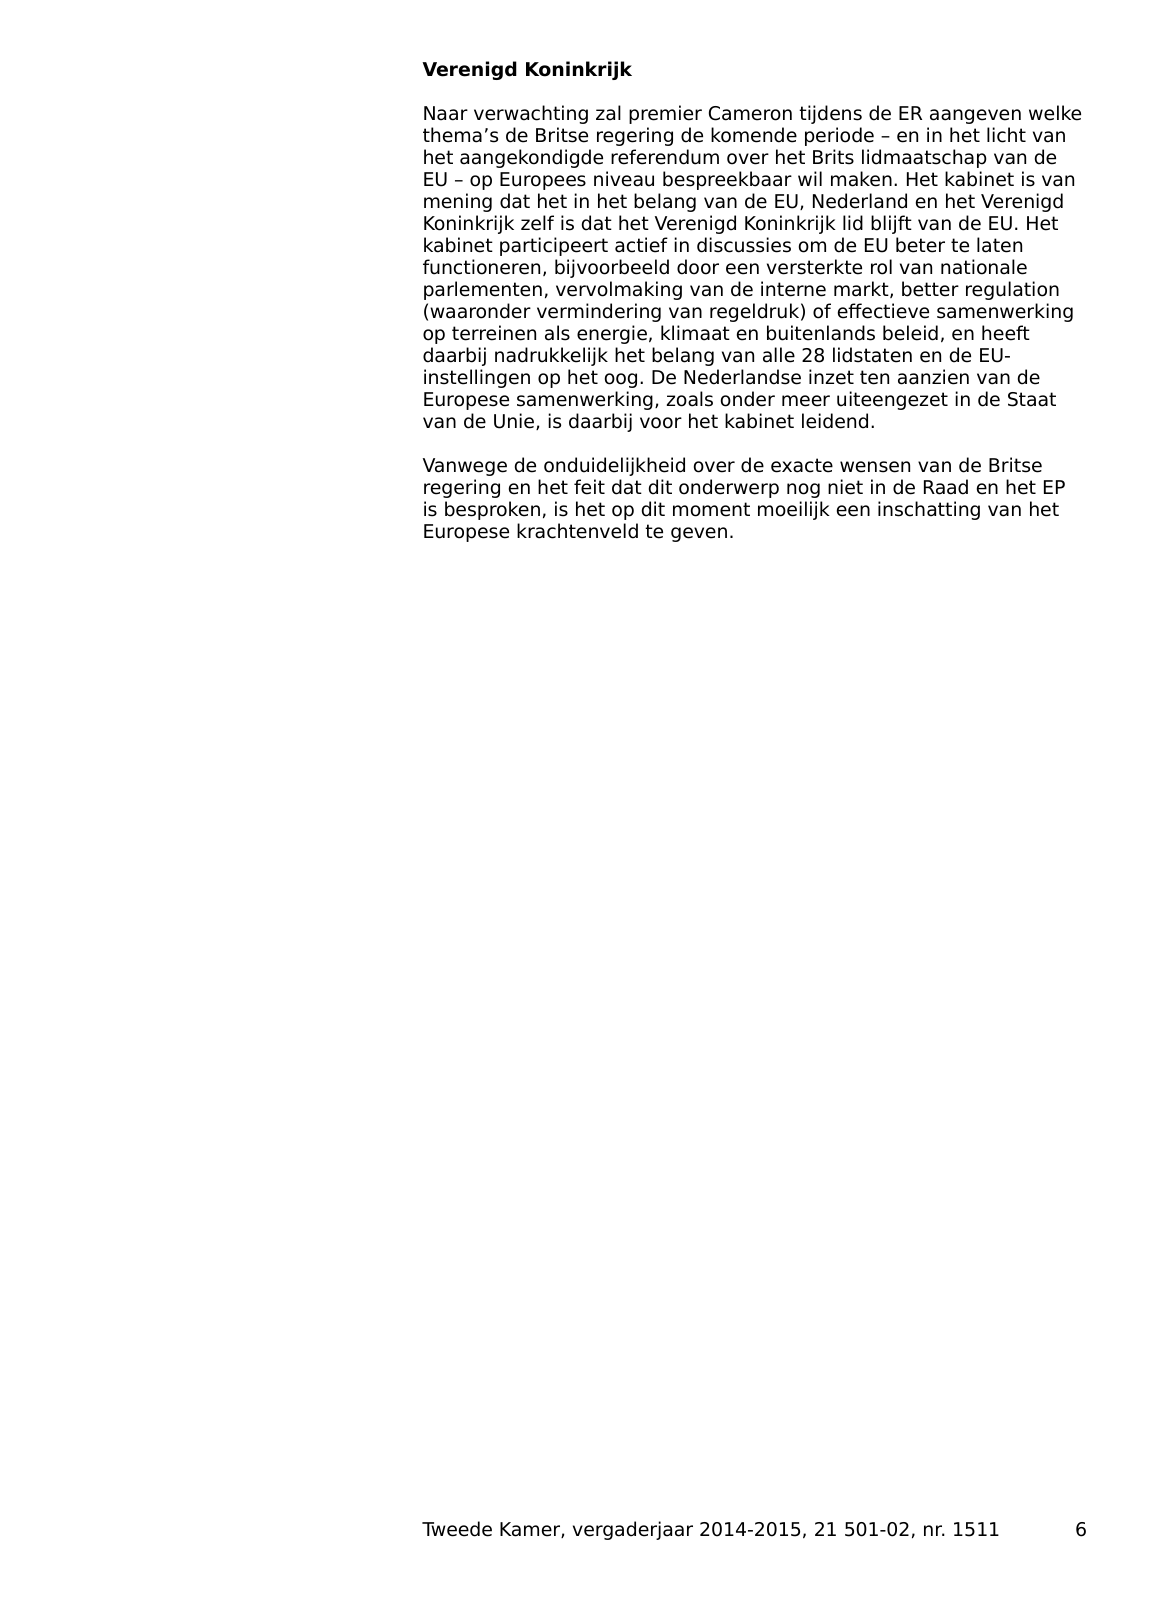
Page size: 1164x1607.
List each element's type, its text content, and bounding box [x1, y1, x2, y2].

text Naar verwachting zal premier Cameron tijdens de ER aangeven welke thema’s de Britse regering de komende periode – en in het licht van het aangekondigde referendum over het Brits lidmaatschap van de EU – op Europees niveau bespreekbaar wil maken. Het kabinet is van mening dat het in het belang van de EU, Nederland en het Verenigd Koninkrijk zelf is dat het Verenigd Koninkrijk lid blijft van de EU. Het kabinet participeert actief in discussies om de EU beter te laten functioneren, bijvoorbeeld door een versterkte rol van nationale parlementen, vervolmaking van de interne markt, better regulation (waaronder vermindering van regeldruk) of effectieve samenwerking op terreinen als energie, klimaat en buitenlands beleid, en heeft daarbij nadrukkelijk het belang van alle 28 lidstaten en de EU-instellingen op het oog. De Nederlandse inzet ten aanzien van de Europese samenwerking, zoals onder meer uiteengezet in de Staat van de Unie, is daarbij voor het kabinet leidend. [422, 103, 1087, 433]
subtitle Verenigd Koninkrijk [422, 59, 1087, 81]
text Vanwege de onduidelijkheid over de exacte wensen van de Britse regering en het feit dat dit onderwerp nog niet in de Raad en het EP is besproken, is het op dit moment moeilijk een inschatting van het Europese krachtenveld te geven. [422, 455, 1087, 543]
